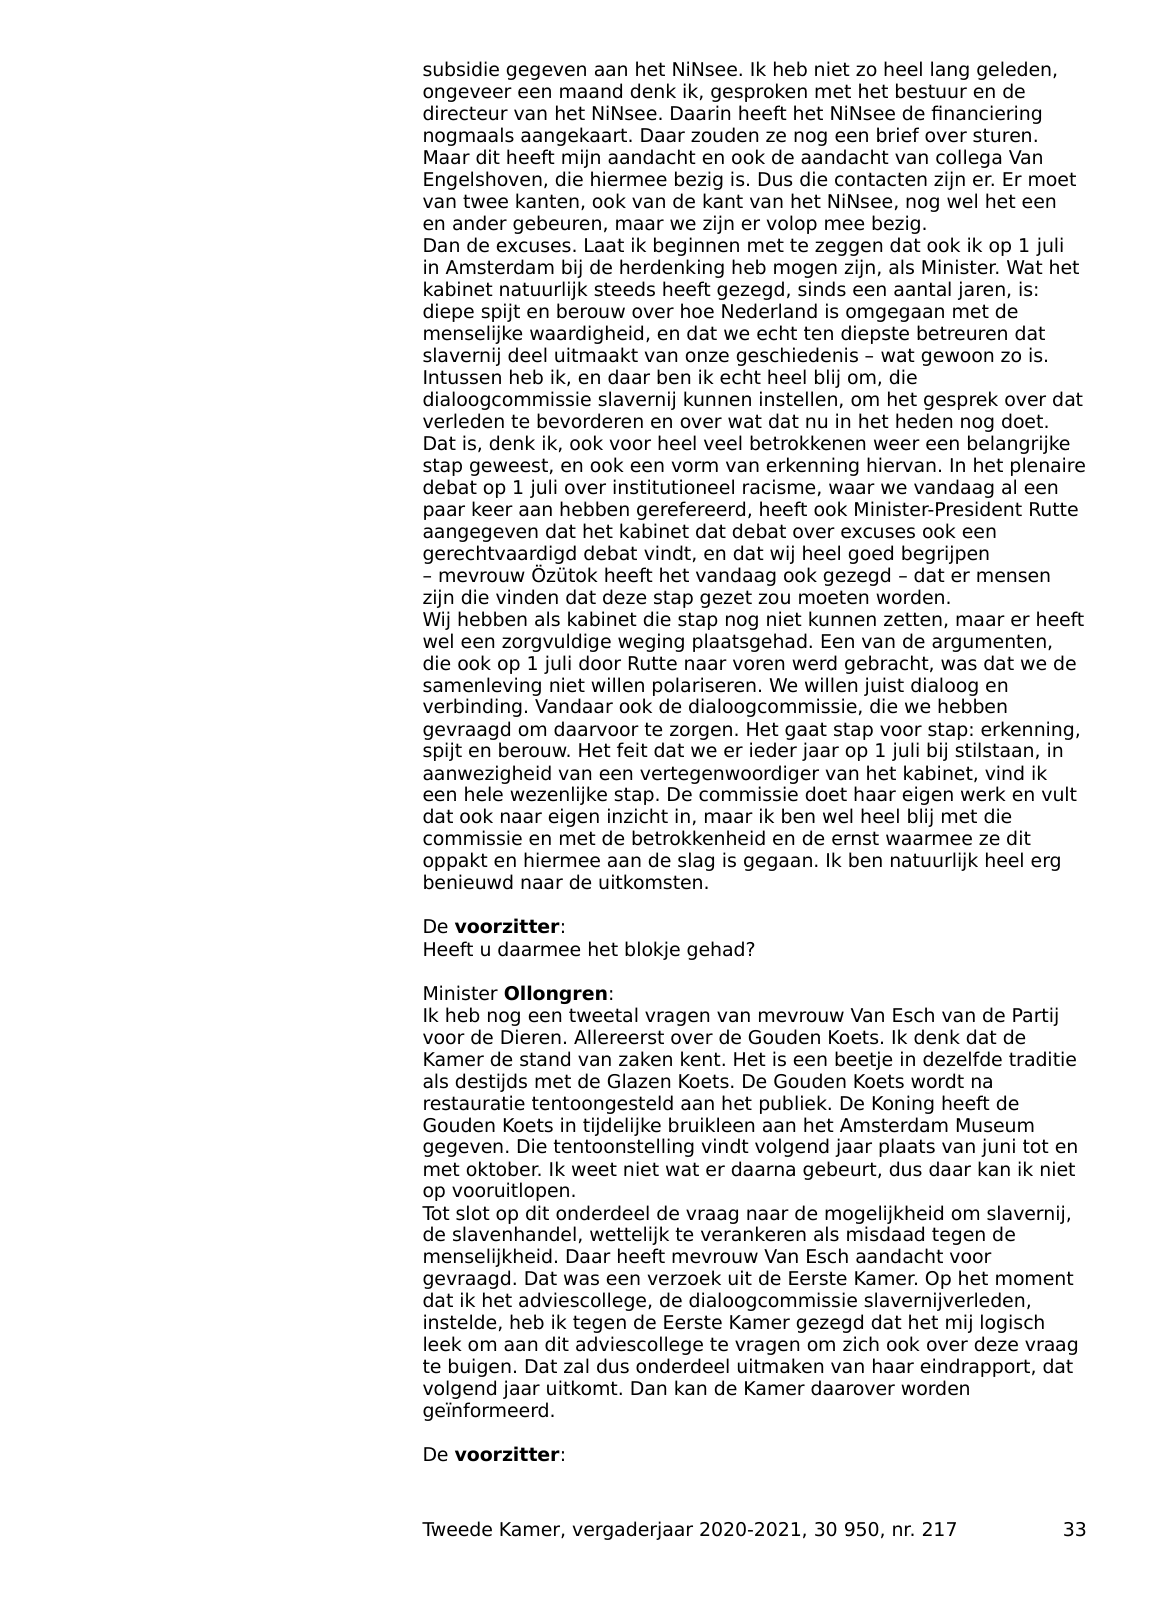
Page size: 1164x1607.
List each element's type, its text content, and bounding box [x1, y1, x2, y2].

text Minister Ollongren: [422, 983, 1087, 1004]
text subsidie gegeven aan het NiNsee. Ik heb niet zo heel lang geleden, ongeveer een maand denk ik, gesproken met het bestuur en de directeur van het NiNsee. Daarin heeft het NiNsee de financiering nogmaals aangekaart. Daar zouden ze nog een brief over sturen. Maar dit heeft mijn aandacht en ook de aandacht van collega Van Engelshoven, die hiermee bezig is. Dus die contacten zijn er. Er moet van twee kanten, ook van de kant van het NiNsee, nog wel het een en ander gebeuren, maar we zijn er volop mee bezig. [422, 59, 1087, 235]
text Dan de excuses. Laat ik beginnen met te zeggen dat ook ik op 1 juli in Amsterdam bij de herdenking heb mogen zijn, als Minister. Wat het kabinet natuurlijk steeds heeft gezegd, sinds een aantal jaren, is: diepe spijt en berouw over hoe Nederland is omgegaan met de menselijke waardigheid, en dat we echt ten diepste betreuren dat slavernij deel uitmaakt van onze geschiedenis – wat gewoon zo is. Intussen heb ik, en daar ben ik echt heel blij om, die dialoogcommissie slavernij kunnen instellen, om het gesprek over dat verleden te bevorderen en over wat dat nu in het heden nog doet. Dat is, denk ik, ook voor heel veel betrokkenen weer een belangrijke stap geweest, en ook een vorm van erkenning hiervan. In het plenaire debat op 1 juli over institutioneel racisme, waar we vandaag al een paar keer aan hebben gerefereerd, heeft ook Minister-President Rutte aangegeven dat het kabinet dat debat over excuses ook een gerechtvaardigd debat vindt, en dat wij heel goed begrijpen – mevrouw Özütok heeft het vandaag ook gezegd – dat er mensen zijn die vinden dat deze stap gezet zou moeten worden. [422, 235, 1087, 608]
text Wij hebben als kabinet die stap nog niet kunnen zetten, maar er heeft wel een zorgvuldige weging plaatsgehad. Een van de argumenten, die ook op 1 juli door Rutte naar voren werd gebracht, was dat we de samenleving niet willen polariseren. We willen juist dialoog en verbinding. Vandaar ook de dialoogcommissie, die we hebben gevraagd om daarvoor te zorgen. Het gaat stap voor stap: erkenning, spijt en berouw. Het feit dat we er ieder jaar op 1 juli bij stilstaan, in aanwezigheid van een vertegenwoordiger van het kabinet, vind ik een hele wezenlijke stap. De commissie doet haar eigen werk en vult dat ook naar eigen inzicht in, maar ik ben wel heel blij met die commissie en met de betrokkenheid en de ernst waarmee ze dit oppakt en hiermee aan de slag is gegaan. Ik ben natuurlijk heel erg benieuwd naar de uitkomsten. [422, 608, 1087, 894]
text Heeft u daarmee het blokje gehad? [422, 938, 1087, 960]
text De voorzitter: [422, 916, 1087, 938]
text Tot slot op dit onderdeel de vraag naar de mogelijkheid om slavernij, de slavenhandel, wettelijk te verankeren als misdaad tegen de menselijkheid. Daar heeft mevrouw Van Esch aandacht voor gevraagd. Dat was een verzoek uit de Eerste Kamer. Op het moment dat ik het adviescollege, de dialoogcommissie slavernijverleden, instelde, heb ik tegen de Eerste Kamer gezegd dat het mij logisch leek om aan dit adviescollege te vragen om zich ook over deze vraag te buigen. Dat zal dus onderdeel uitmaken van haar eindrapport, dat volgend jaar uitkomt. Dan kan de Kamer daarover worden geïnformeerd. [422, 1202, 1087, 1422]
text De voorzitter: [422, 1444, 1087, 1466]
text Ik heb nog een tweetal vragen van mevrouw Van Esch van de Partij voor de Dieren. Allereerst over de Gouden Koets. Ik denk dat de Kamer de stand van zaken kent. Het is een beetje in dezelfde traditie als destijds met de Glazen Koets. De Gouden Koets wordt na restauratie tentoongesteld aan het publiek. De Koning heeft de Gouden Koets in tijdelijke bruikleen aan het Amsterdam Museum gegeven. Die tentoonstelling vindt volgend jaar plaats van juni tot en met oktober. Ik weet niet wat er daarna gebeurt, dus daar kan ik niet op vooruitlopen. [422, 1004, 1087, 1202]
